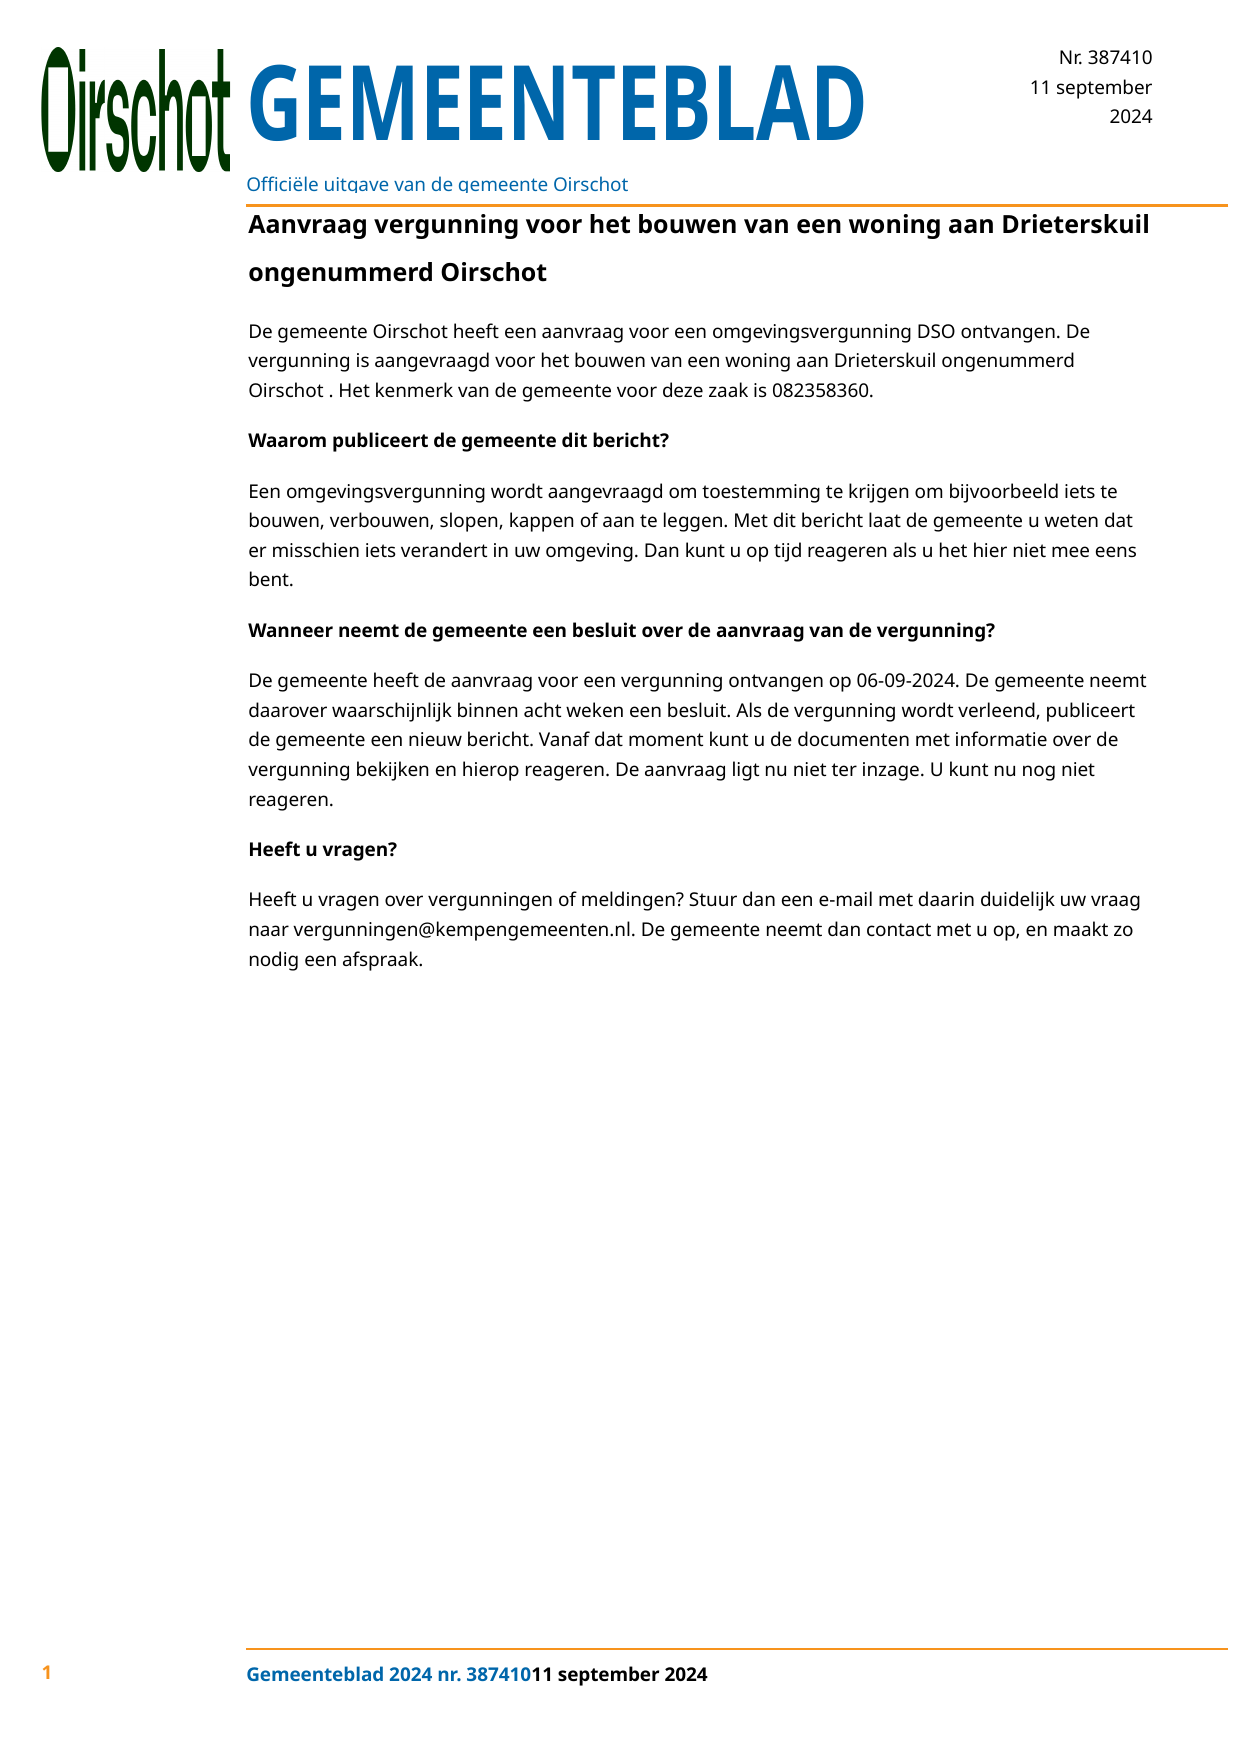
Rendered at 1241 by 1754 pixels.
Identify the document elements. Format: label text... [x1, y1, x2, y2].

picture [41, 47, 231, 172]
text Een omgevingsvergunning wordt aangevraagd om toestemming te krijgen om bijvoorbeeld iets te bouwen, verbouwen, slopen, kappen of aan te leggen. Met dit bericht laat de gemeente u weten dat er misschien iets verandert in uw omgeving. Dan kunt u op tijd reageren als u het hier niet mee eens bent. [248, 478, 1152, 592]
text Heeft u vragen? [248, 836, 1152, 862]
text De gemeente heeft de aanvraag voor een vergunning ontvangen op 06-09-2024. De gemeente neemt daarover waarschijnlijk binnen acht weken een besluit. Als de vergunning wordt verleend, publiceert de gemeente een nieuw bericht. Vanaf dat moment kunt u de documenten met informatie over de vergunning bekijken en hierop reageren. De aanvraag ligt nu niet ter inzage. U kunt nu nog niet reageren. [248, 667, 1152, 812]
text Wanneer neemt de gemeente een besluit over de aanvraag van de vergunning? [248, 617, 1152, 643]
text Waarom publiceert de gemeente dit bericht? [248, 427, 1152, 453]
text De gemeente Oirschot heeft een aanvraag voor een omgevingsvergunning DSO ontvangen. De vergunning is aangevraagd voor het bouwen van een woning aan Drieterskuil ongenummerd Oirschot . Het kenmerk van de gemeente voor deze zaak is 082358360. [248, 318, 1152, 403]
text Aanvraag vergunning voor het bouwen van een woning aan Drieterskuil ongenummerd Oirschot [248, 207, 1152, 288]
text Heeft u vragen over vergunningen of meldingen? Stuur dan een e-mail met daarin duidelijk uw vraag naar vergunningen@kempengemeenten.nl. De gemeente neemt dan contact met u op, en maakt zo nodig een afspraak. [248, 887, 1152, 972]
